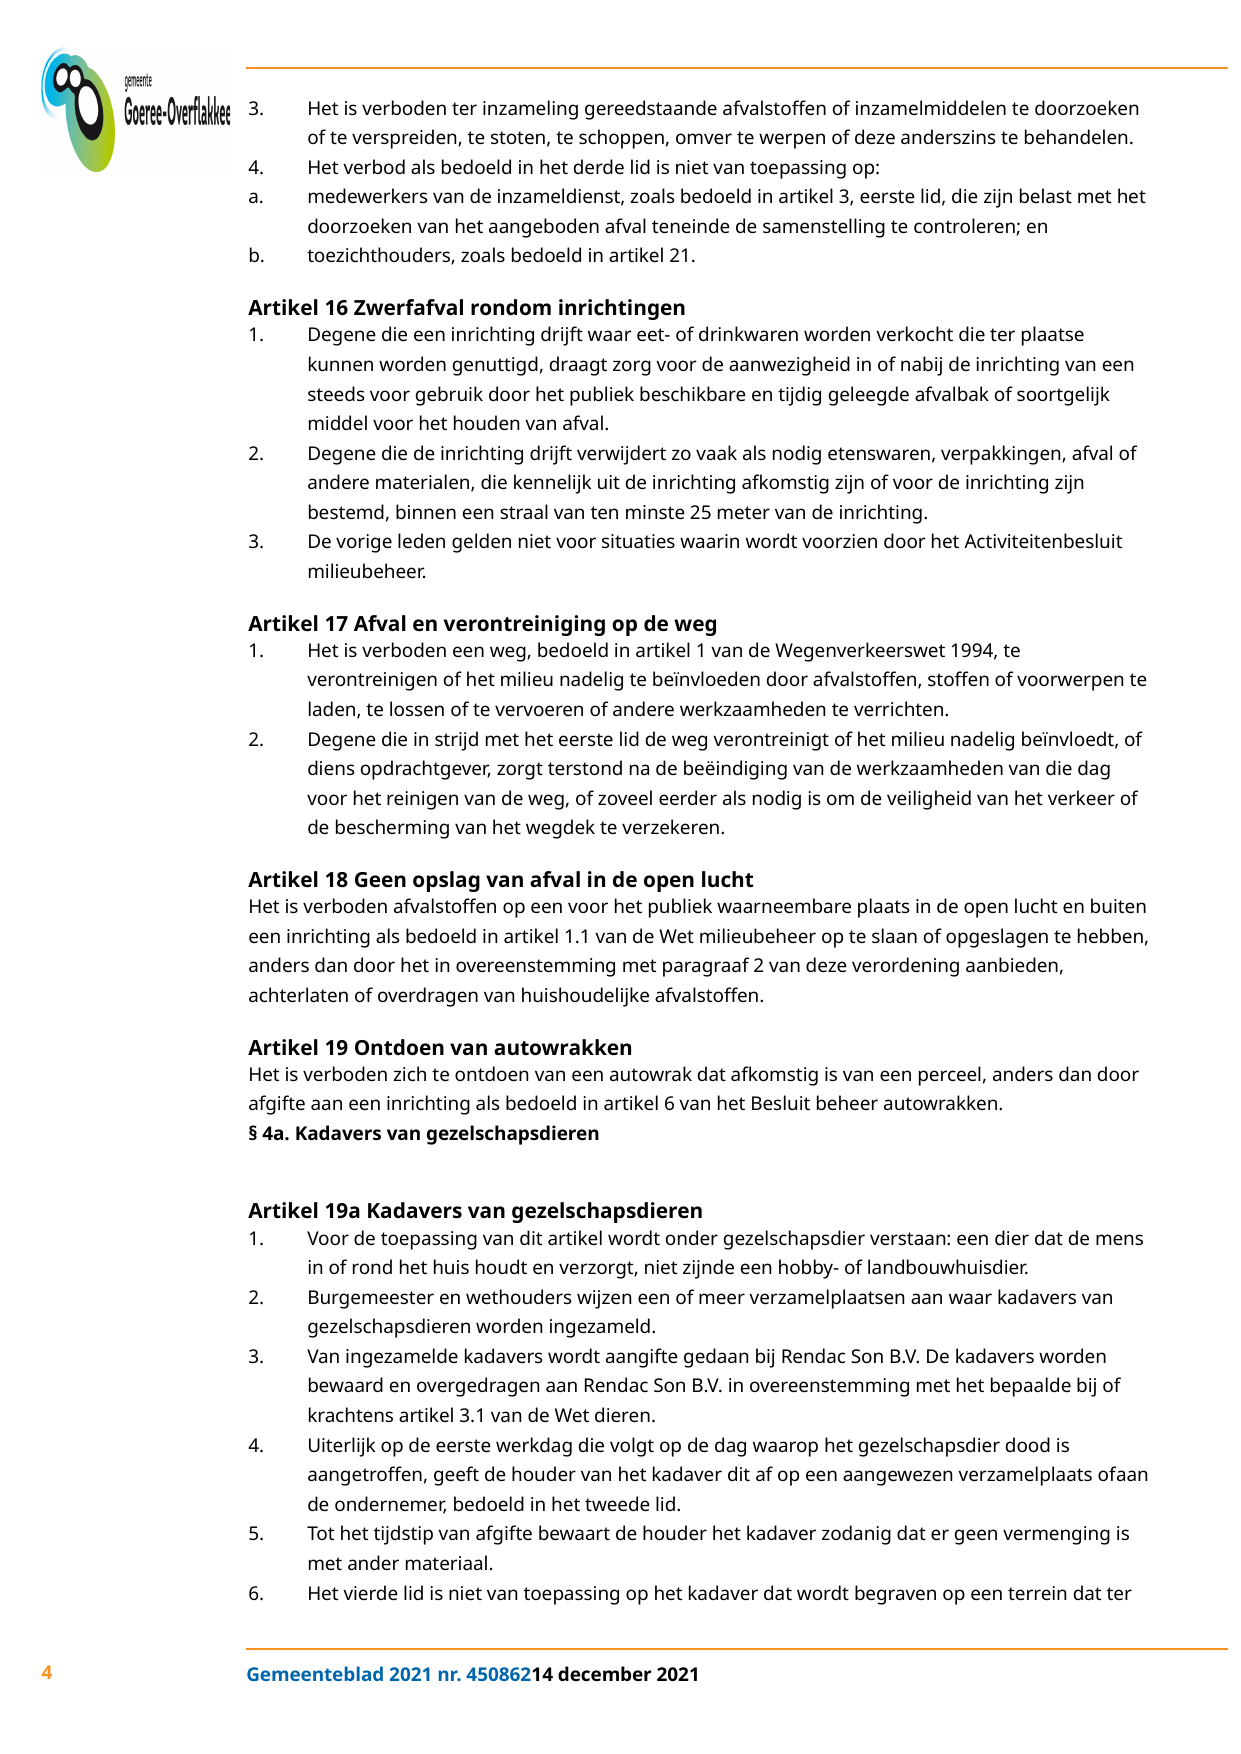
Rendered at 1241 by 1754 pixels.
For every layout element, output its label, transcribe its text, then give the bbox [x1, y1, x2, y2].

list De vorige leden gelden niet voor situaties waarin wordt voorzien door het Activiteitenbesluit milieubeheer. [248, 529, 1152, 584]
text Artikel 19a Kadavers van gezelschapsdieren [248, 1196, 1152, 1225]
text § 4a. Kadavers van gezelschapsdieren [248, 1120, 1152, 1146]
list Het is verboden een weg, bedoeld in artikel 1 van de Wegenverkeerswet 1994, te verontreinigen of het milieu nadelig te beïnvloeden door afvalstoffen, stoffen of voorwerpen te laden, te lossen of te vervoeren of andere werkzaamheden te verrichten. [248, 637, 1152, 722]
list Het verbod als bedoeld in het derde lid is niet van toepassing op: [248, 154, 1152, 180]
list Burgemeester en wethouders wijzen een of meer verzamelplaatsen aan waar kadavers van gezelschapsdieren worden ingezameld. [248, 1284, 1152, 1339]
picture [41, 47, 231, 172]
text Artikel 19 Ontdoen van autowrakken [248, 1033, 1152, 1061]
list Tot het tijdstip van afgifte bewaart de houder het kadaver zodanig dat er geen vermenging is met ander materiaal. [248, 1521, 1152, 1576]
list Degene die de inrichting drijft verwijdert zo vaak als nodig etenswaren, verpakkingen, afval of andere materialen, die kennelijk uit de inrichting afkomstig zijn of voor de inrichting zijn bestemd, binnen een straal van ten minste 25 meter van de inrichting. [248, 440, 1152, 525]
list medewerkers van de inzameldienst, zoals bedoeld in artikel 3, eerste lid, die zijn belast met het doorzoeken van het aangeboden afval teneinde de samenstelling te controleren; en [248, 183, 1152, 239]
text Het is verboden zich te ontdoen van een autowrak dat afkomstig is van een perceel, anders dan door afgifte aan een inrichting als bedoeld in artikel 6 van het Besluit beheer autowrakken. [248, 1061, 1152, 1116]
list Voor de toepassing van dit artikel wordt onder gezelschapsdier verstaan: een dier dat de mens in of rond het huis houdt en verzorgt, niet zijnde een hobby- of landbouwhuisdier. [248, 1225, 1152, 1280]
text Het is verboden afvalstoffen op een voor het publiek waarneembare plaats in de open lucht en buiten een inrichting als bedoeld in artikel 1.1 van de Wet milieubeheer op te slaan of opgeslagen te hebben, anders dan door het in overeenstemming met paragraaf 2 van deze verordening aanbieden, achterlaten of overdragen van huishoudelijke afvalstoffen. [248, 893, 1152, 1008]
list Degene die in strijd met het eerste lid de weg verontreinigt of het milieu nadelig beïnvloedt, of diens opdrachtgever, zorgt terstond na de beëindiging van de werkzaamheden van die dag voor het reinigen van de weg, of zoveel eerder als nodig is om de veiligheid van het verkeer of de bescherming van het wegdek te verzekeren. [248, 726, 1152, 840]
text Artikel 18 Geen opslag van afval in de open lucht [248, 865, 1152, 893]
list Het vierde lid is niet van toepassing op het kadaver dat wordt begraven op een terrein dat ter [248, 1580, 1152, 1606]
text Artikel 16 Zwerfafval rondom inrichtingen [248, 293, 1152, 322]
list Uiterlijk op de eerste werkdag die volgt op de dag waarop het gezelschapsdier dood is aangetroffen, geeft de houder van het kadaver dit af op een aangewezen verzamelplaats ofaan de ondernemer, bedoeld in het tweede lid. [248, 1432, 1152, 1517]
list Het is verboden ter inzameling gereedstaande afvalstoffen of inzamelmiddelen te doorzoeken of te verspreiden, te stoten, te schoppen, omver te werpen of deze anderszins te behandelen. [248, 95, 1152, 150]
list Van ingezamelde kadavers wordt aangifte gedaan bij Rendac Son B.V. De kadavers worden bewaard en overgedragen aan Rendac Son B.V. in overeenstemming met het bepaalde bij of krachtens artikel 3.1 van de Wet dieren. [248, 1343, 1152, 1428]
text Artikel 17 Afval en verontreiniging op de weg [248, 609, 1152, 637]
list toezichthouders, zoals bedoeld in artikel 21. [248, 243, 1152, 268]
list Degene die een inrichting drijft waar eet- of drinkwaren worden verkocht die ter plaatse kunnen worden genuttigd, draagt zorg voor de aanwezigheid in of nabij de inrichting van een steeds voor gebruik door het publiek beschikbare en tijdig geleegde afvalbak of soortgelijk middel voor het houden van afval. [248, 322, 1152, 436]
